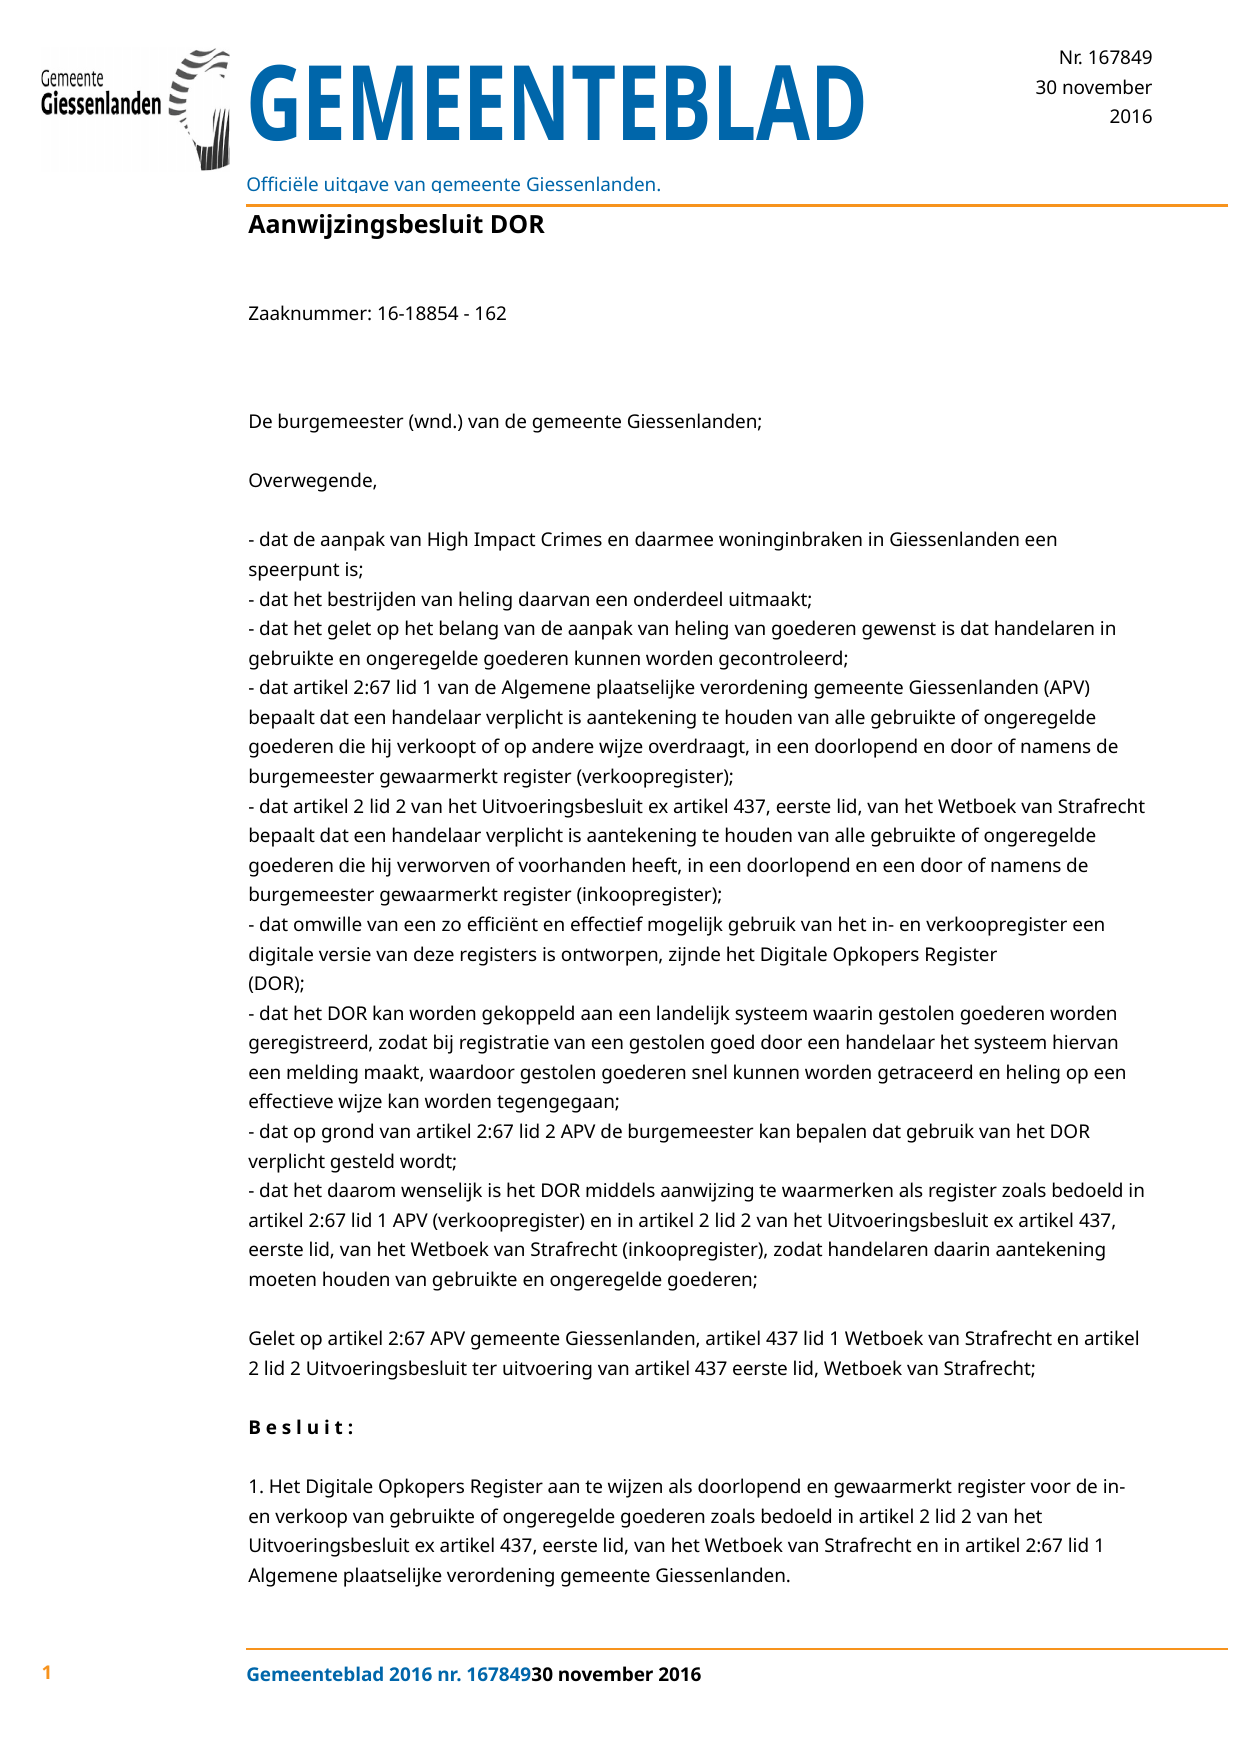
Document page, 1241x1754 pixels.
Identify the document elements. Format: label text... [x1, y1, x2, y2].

text Overwegende, [248, 467, 1152, 493]
text - dat de aanpak van High Impact Crimes en daarmee woninginbraken in Giessenlanden een speerpunt is; [248, 527, 1152, 582]
picture [41, 47, 231, 172]
text B e s l u i t : [248, 1414, 1152, 1440]
text - dat omwille van een zo efficiënt en effectief mogelijk gebruik van het in- en verkoopregister een digitale versie van deze registers is ontworpen, zijnde het Digitale Opkopers Register [248, 911, 1152, 967]
text - dat het daarom wenselijk is het DOR middels aanwijzing te waarmerken als register zoals bedoeld in artikel 2:67 lid 1 APV (verkoopregister) en in artikel 2 lid 2 van het Uitvoeringsbesluit ex artikel 437, eerste lid, van het Wetboek van Strafrecht (inkoopregister), zodat handelaren daarin aantekening moeten houden van gebruikte en ongeregelde goederen; [248, 1177, 1152, 1292]
text - dat artikel 2 lid 2 van het Uitvoeringsbesluit ex artikel 437, eerste lid, van het Wetboek van Strafrecht bepaalt dat een handelaar verplicht is aantekening te houden van alle gebruikte of ongeregelde goederen die hij verworven of voorhanden heeft, in een doorlopend en een door of namens de burgemeester gewaarmerkt register (inkoopregister); [248, 793, 1152, 907]
text - dat op grond van artikel 2:67 lid 2 APV de burgemeester kan bepalen dat gebruik van het DOR verplicht gesteld wordt; [248, 1118, 1152, 1174]
text Zaaknummer: 16-18854 - 162 [248, 300, 1152, 326]
text 1. Het Digitale Opkopers Register aan te wijzen als doorlopend en gewaarmerkt register voor de in- en verkoop van gebruikte of ongeregelde goederen zoals bedoeld in artikel 2 lid 2 van het Uitvoeringsbesluit ex artikel 437, eerste lid, van het Wetboek van Strafrecht en in artikel 2:67 lid 1 Algemene plaatselijke verordening gemeente Giessenlanden. [248, 1473, 1152, 1588]
text De burgemeester (wnd.) van de gemeente Giessenlanden; [248, 408, 1152, 434]
text - dat artikel 2:67 lid 1 van de Algemene plaatselijke verordening gemeente Giessenlanden (APV) bepaalt dat een handelaar verplicht is aantekening te houden van alle gebruikte of ongeregelde goederen die hij verkoopt of op andere wijze overdraagt, in een doorlopend en door of namens de burgemeester gewaarmerkt register (verkoopregister); [248, 674, 1152, 789]
text Gelet op artikel 2:67 APV gemeente Giessenlanden, artikel 437 lid 1 Wetboek van Strafrecht en artikel 2 lid 2 Uitvoeringsbesluit ter uitvoering van artikel 437 eerste lid, Wetboek van Strafrecht; [248, 1325, 1152, 1381]
text - dat het bestrijden van heling daarvan een onderdeel uitmaakt; [248, 586, 1152, 612]
text - dat het gelet op het belang van de aanpak van heling van goederen gewenst is dat handelaren in gebruikte en ongeregelde goederen kunnen worden gecontroleerd; [248, 615, 1152, 671]
text - dat het DOR kan worden gekoppeld aan een landelijk systeem waarin gestolen goederen worden geregistreerd, zodat bij registratie van een gestolen goed door een handelaar het systeem hiervan een melding maakt, waardoor gestolen goederen snel kunnen worden getraceerd en heling op een effectieve wijze kan worden tegengegaan; [248, 1000, 1152, 1114]
text Aanwijzingsbesluit DOR [248, 207, 1152, 241]
text (DOR); [248, 970, 1152, 996]
